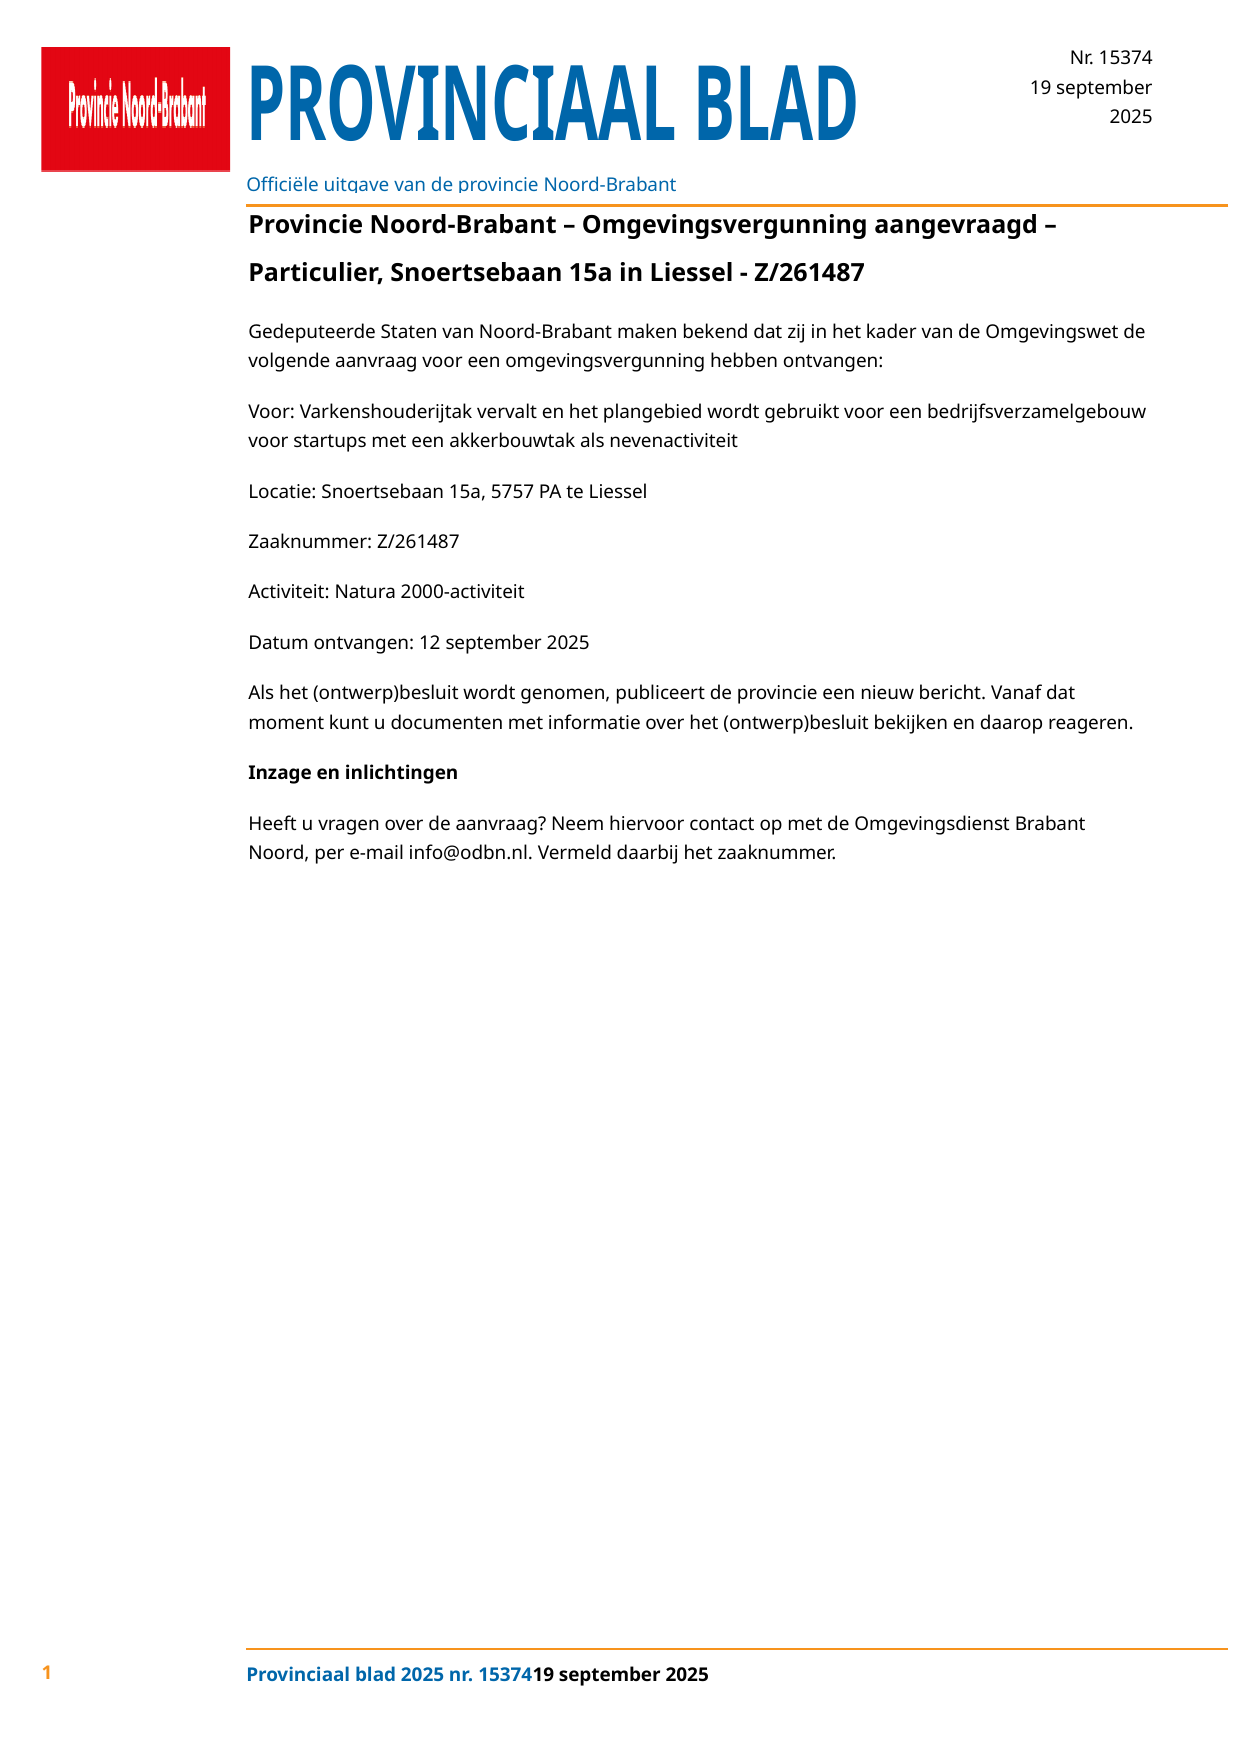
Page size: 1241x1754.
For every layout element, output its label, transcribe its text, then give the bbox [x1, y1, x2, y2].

text Locatie: Snoertsebaan 15a, 5757 PA te Liessel [248, 478, 1152, 504]
text Datum ontvangen: 12 september 2025 [248, 629, 1152, 655]
text Voor: Varkenshouderijtak vervalt en het plangebied wordt gebruikt voor een bedrijfsverzamelgebouw voor startups met een akkerbouwtak als nevenactiviteit [248, 398, 1152, 453]
text Inzage en inlichtingen [248, 759, 1152, 785]
text Provincie Noord-Brabant – Omgevingsvergunning aangevraagd – Particulier, Snoertsebaan 15a in Liessel - Z/261487 [248, 207, 1152, 288]
text Als het (ontwerp)besluit wordt genomen, publiceert de provincie een nieuw bericht. Vanaf dat moment kunt u documenten met informatie over het (ontwerp)besluit bekijken en daarop reageren. [248, 679, 1152, 735]
text Zaaknummer: Z/261487 [248, 528, 1152, 554]
text Heeft u vragen over de aanvraag? Neem hiervoor contact op met de Omgevingsdienst Brabant Noord, per e-mail info@odbn.nl. Vermeld daarbij het zaaknummer. [248, 810, 1152, 865]
picture [41, 47, 231, 172]
text Gedeputeerde Staten van Noord-Brabant maken bekend dat zij in het kader van de Omgevingswet de volgende aanvraag voor een omgevingsvergunning hebben ontvangen: [248, 318, 1152, 373]
text Activiteit: Natura 2000-activiteit [248, 579, 1152, 604]
